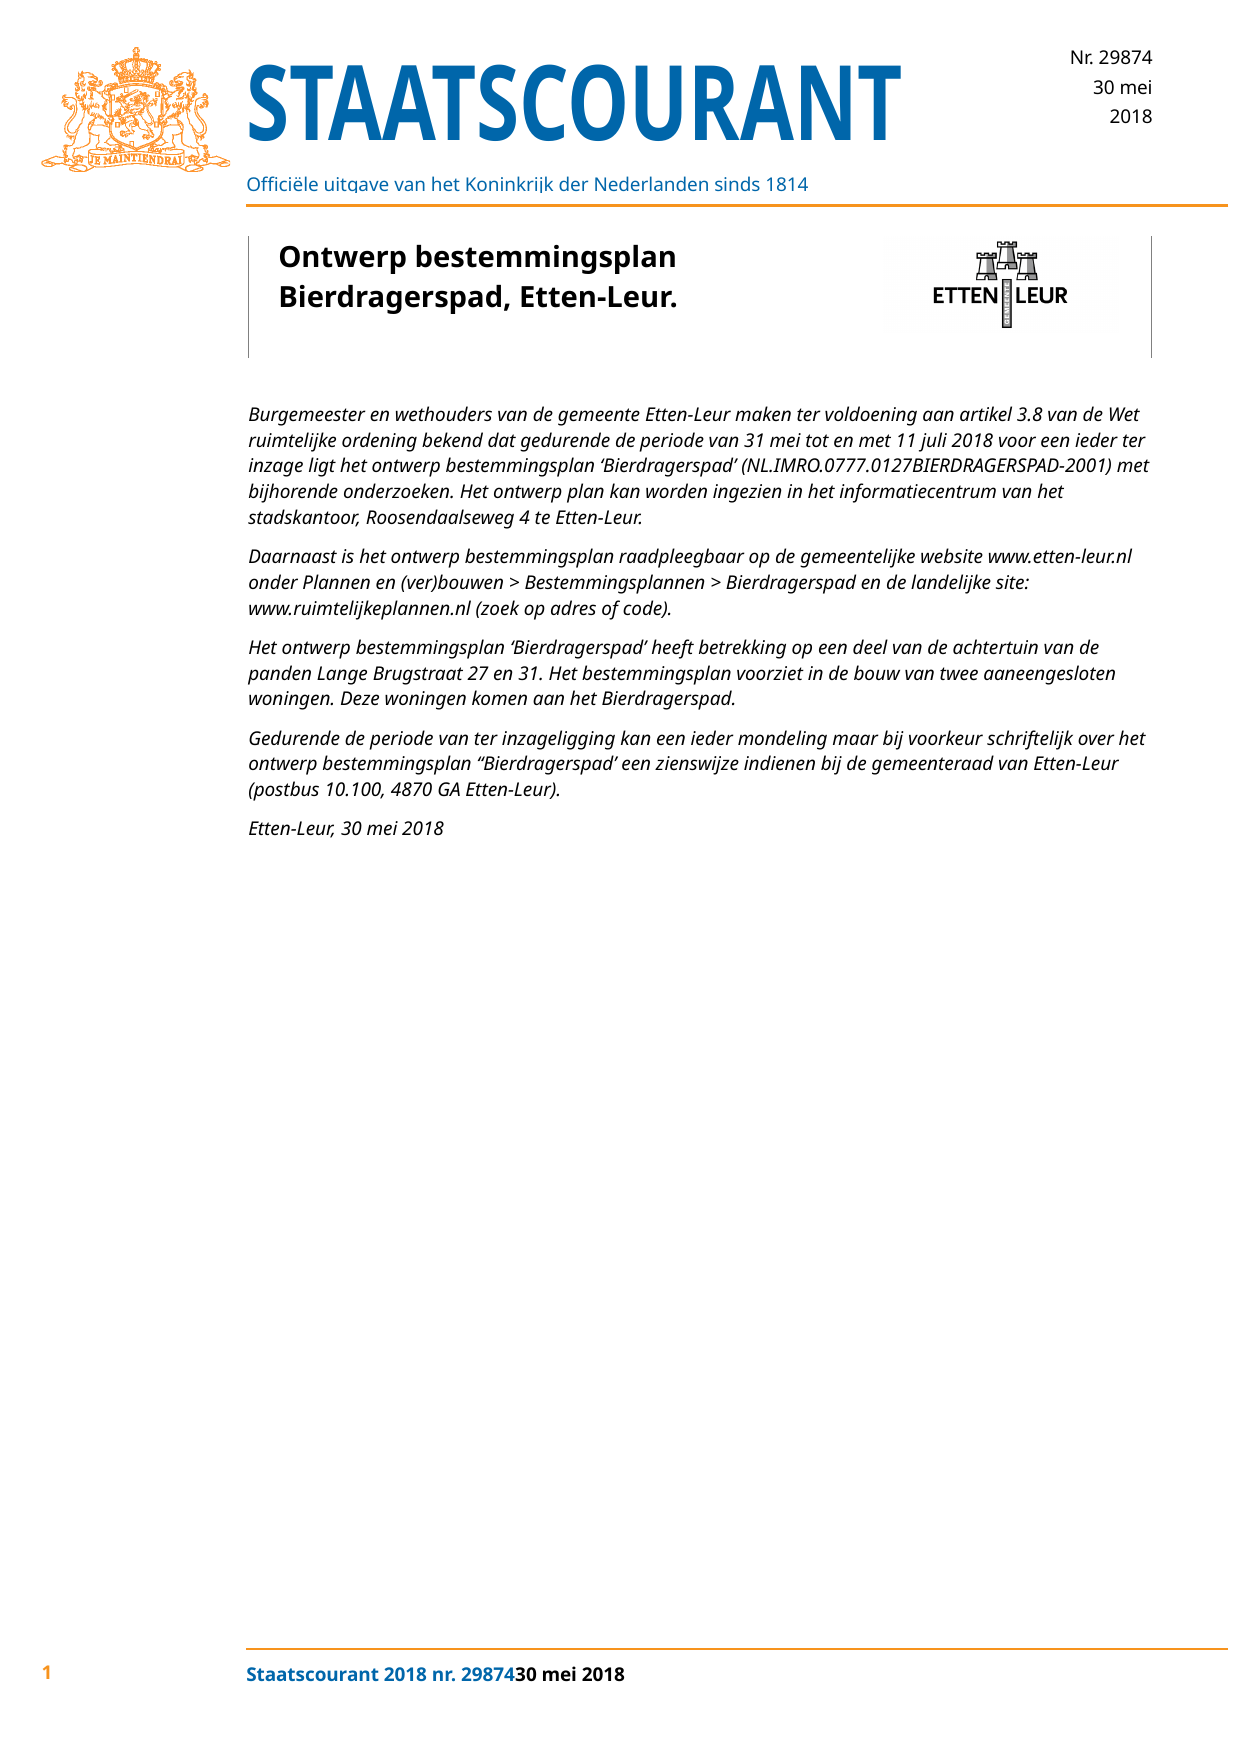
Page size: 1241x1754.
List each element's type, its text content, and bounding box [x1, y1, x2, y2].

text Het ontwerp bestemmingsplan ‘Bierdragerspad’ heeft betrekking op een deel van de achtertuin van de panden Lange Brugstraat 27 en 31. Het bestemmingsplan voorziet in de bouw van twee aaneengesloten woningen. Deze woningen komen aan het Bierdragerspad. [248, 634, 1152, 711]
picture [41, 47, 231, 172]
table_header [1119, 236, 1151, 332]
table_header [850, 236, 882, 332]
picture [882, 236, 1119, 333]
text Burgemeester en wethouders van de gemeente Etten-Leur maken ter voldoening aan artikel 3.8 van de Wet ruimtelijke ordening bekend dat gedurende de periode van 31 mei tot en met 11 juli 2018 voor een ieder ter inzage ligt het ontwerp bestemmingsplan ‘Bierdragerspad’ (NL.IMRO.0777.0127BIERDRAGERSPAD-2001) met bijhorende onderzoeken. Het ontwerp plan kan worden ingezien in het informatiecentrum van het stadskantoor, Roosendaalseweg 4 te Etten-Leur. [248, 401, 1152, 530]
table_header Ontwerp bestemmingsplan Bierdragerspad, Etten-Leur. [249, 236, 850, 358]
text Gedurende de periode van ter inzageligging kan een ieder mondeling maar bij voorkeur schriftelijk over het ontwerp bestemmingsplan “Bierdragerspad’ een zienswijze indienen bij de gemeenteraad van Etten-Leur (postbus 10.100, 4870 GA Etten-Leur). [248, 725, 1152, 802]
text Etten-Leur, 30 mei 2018 [248, 816, 1152, 841]
table_header [850, 333, 1151, 358]
text Daarnaast is het ontwerp bestemmingsplan raadpleegbaar op de gemeentelijke website www.etten-leur.nl onder Plannen en (ver)bouwen > Bestemmingsplannen > Bierdragerspad en de landelijke site: www.ruimtelijkeplannen.nl (zoek op adres of code). [248, 543, 1152, 621]
